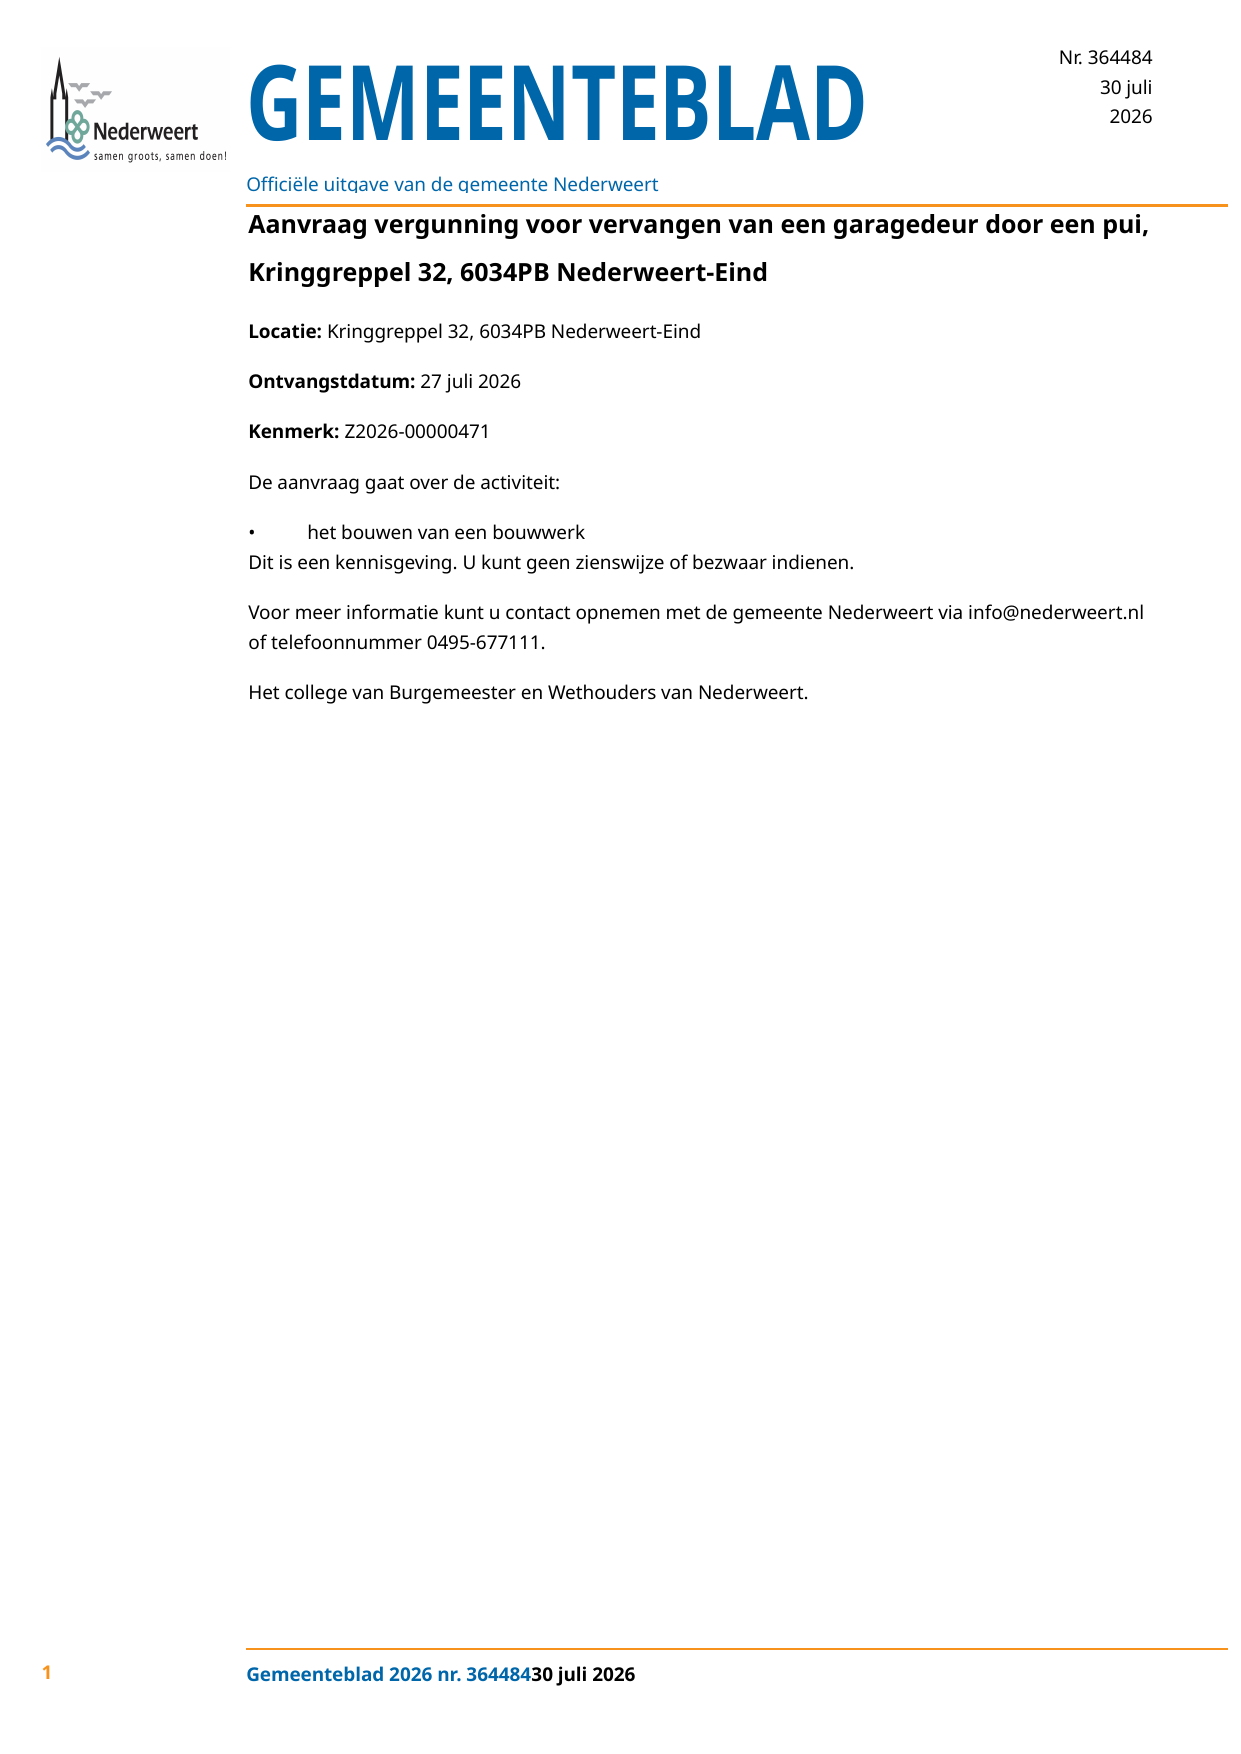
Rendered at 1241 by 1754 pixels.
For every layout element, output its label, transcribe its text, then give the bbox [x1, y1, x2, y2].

text Ontvangstdatum: 27 juli 2026 [248, 368, 1152, 394]
picture [41, 47, 231, 172]
list het bouwen van een bouwwerk [248, 519, 1152, 545]
text Het college van Burgemeester en Wethouders van Nederweert. [248, 679, 1152, 705]
text Aanvraag vergunning voor vervangen van een garagedeur door een pui, Kringgreppel 32, 6034PB Nederweert-Eind [248, 207, 1152, 288]
text Voor meer informatie kunt u contact opnemen met de gemeente Nederweert via info@nederweert.nl of telefoonnummer 0495-677111. [248, 599, 1152, 655]
text Dit is een kennisgeving. U kunt geen zienswijze of bezwaar indienen. [248, 549, 1152, 575]
text Locatie: Kringgreppel 32, 6034PB Nederweert-Eind [248, 318, 1152, 344]
text De aanvraag gaat over de activiteit: [248, 469, 1152, 495]
text Kenmerk: Z2026-00000471 [248, 419, 1152, 444]
